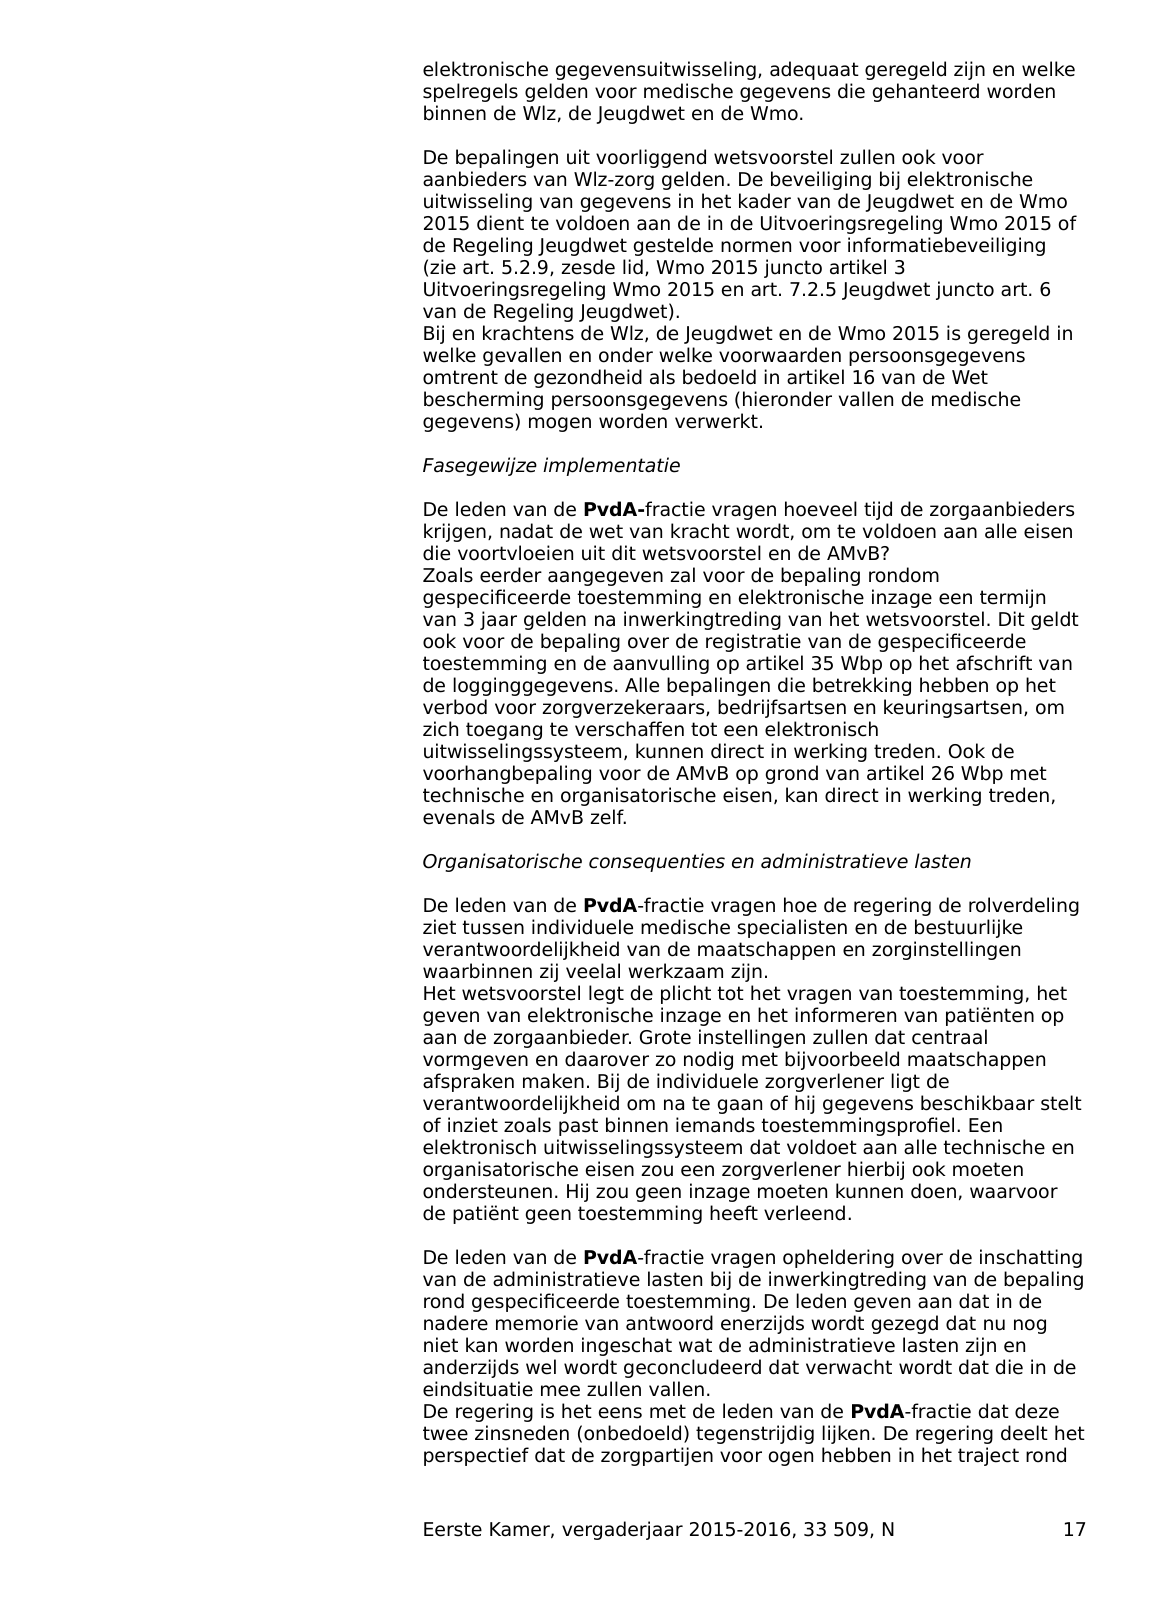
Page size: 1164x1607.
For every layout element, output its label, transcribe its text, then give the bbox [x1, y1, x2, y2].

text Bij en krachtens de Wlz, de Jeugdwet en de Wmo 2015 is geregeld in welke gevallen en onder welke voorwaarden persoonsgegevens omtrent de gezondheid als bedoeld in artikel 16 van de Wet bescherming persoonsgegevens (hieronder vallen de medische gegevens) mogen worden verwerkt. [422, 323, 1087, 433]
text Het wetsvoorstel legt de plicht tot het vragen van toestemming, het geven van elektronische inzage en het informeren van patiënten op aan de zorgaanbieder. Grote instellingen zullen dat centraal vormgeven en daarover zo nodig met bijvoorbeeld maatschappen afspraken maken. Bij de individuele zorgverlener ligt de verantwoordelijkheid om na te gaan of hij gegevens beschikbaar stelt of inziet zoals past binnen iemands toestemmingsprofiel. Een elektronisch uitwisselingssysteem dat voldoet aan alle technische en organisatorische eisen zou een zorgverlener hierbij ook moeten ondersteunen. Hij zou geen inzage moeten kunnen doen, waarvoor de patiënt geen toestemming heeft verleend. [422, 983, 1087, 1225]
text De regering is het eens met de leden van de PvdA-fractie dat deze twee zinsneden (onbedoeld) tegenstrijdig lijken. De regering deelt het perspectief dat de zorgpartijen voor ogen hebben in het traject rond [422, 1401, 1087, 1467]
text De leden van de PvdA-fractie vragen hoeveel tijd de zorgaanbieders krijgen, nadat de wet van kracht wordt, om te voldoen aan alle eisen die voortvloeien uit dit wetsvoorstel en de AMvB? [422, 499, 1087, 565]
text De leden van de PvdA-fractie vragen hoe de regering de rolverdeling ziet tussen individuele medische specialisten en de bestuurlijke verantwoordelijkheid van de maatschappen en zorginstellingen waarbinnen zij veelal werkzaam zijn. [422, 895, 1087, 983]
text elektronische gegevensuitwisseling, adequaat geregeld zijn en welke spelregels gelden voor medische gegevens die gehanteerd worden binnen de Wlz, de Jeugdwet en de Wmo. [422, 59, 1087, 125]
subtitle Fasegewijze implementatie [422, 455, 1087, 477]
text Zoals eerder aangegeven zal voor de bepaling rondom gespecificeerde toestemming en elektronische inzage een termijn van 3 jaar gelden na inwerkingtreding van het wetsvoorstel. Dit geldt ook voor de bepaling over de registratie van de gespecificeerde toestemming en de aanvulling op artikel 35 Wbp op het afschrift van de logginggegevens. Alle bepalingen die betrekking hebben op het verbod voor zorgverzekeraars, bedrijfsartsen en keuringsartsen, om zich toegang te verschaffen tot een elektronisch uitwisselingssysteem, kunnen direct in werking treden. Ook de voorhangbepaling voor de AMvB op grond van artikel 26 Wbp met technische en organisatorische eisen, kan direct in werking treden, evenals de AMvB zelf. [422, 565, 1087, 829]
text De bepalingen uit voorliggend wetsvoorstel zullen ook voor aanbieders van Wlz-zorg gelden. De beveiliging bij elektronische uitwisseling van gegevens in het kader van de Jeugdwet en de Wmo 2015 dient te voldoen aan de in de Uitvoeringsregeling Wmo 2015 of de Regeling Jeugdwet gestelde normen voor informatiebeveiliging (zie art. 5.2.9, zesde lid, Wmo 2015 juncto artikel 3 Uitvoeringsregeling Wmo 2015 en art. 7.2.5 Jeugdwet juncto art. 6 van de Regeling Jeugdwet). [422, 147, 1087, 323]
subtitle Organisatorische consequenties en administratieve lasten [422, 851, 1087, 873]
text De leden van de PvdA-fractie vragen opheldering over de inschatting van de administratieve lasten bij de inwerkingtreding van de bepaling rond gespecificeerde toestemming. De leden geven aan dat in de nadere memorie van antwoord enerzijds wordt gezegd dat nu nog niet kan worden ingeschat wat de administratieve lasten zijn en anderzijds wel wordt geconcludeerd dat verwacht wordt dat die in de eindsituatie mee zullen vallen. [422, 1247, 1087, 1401]
